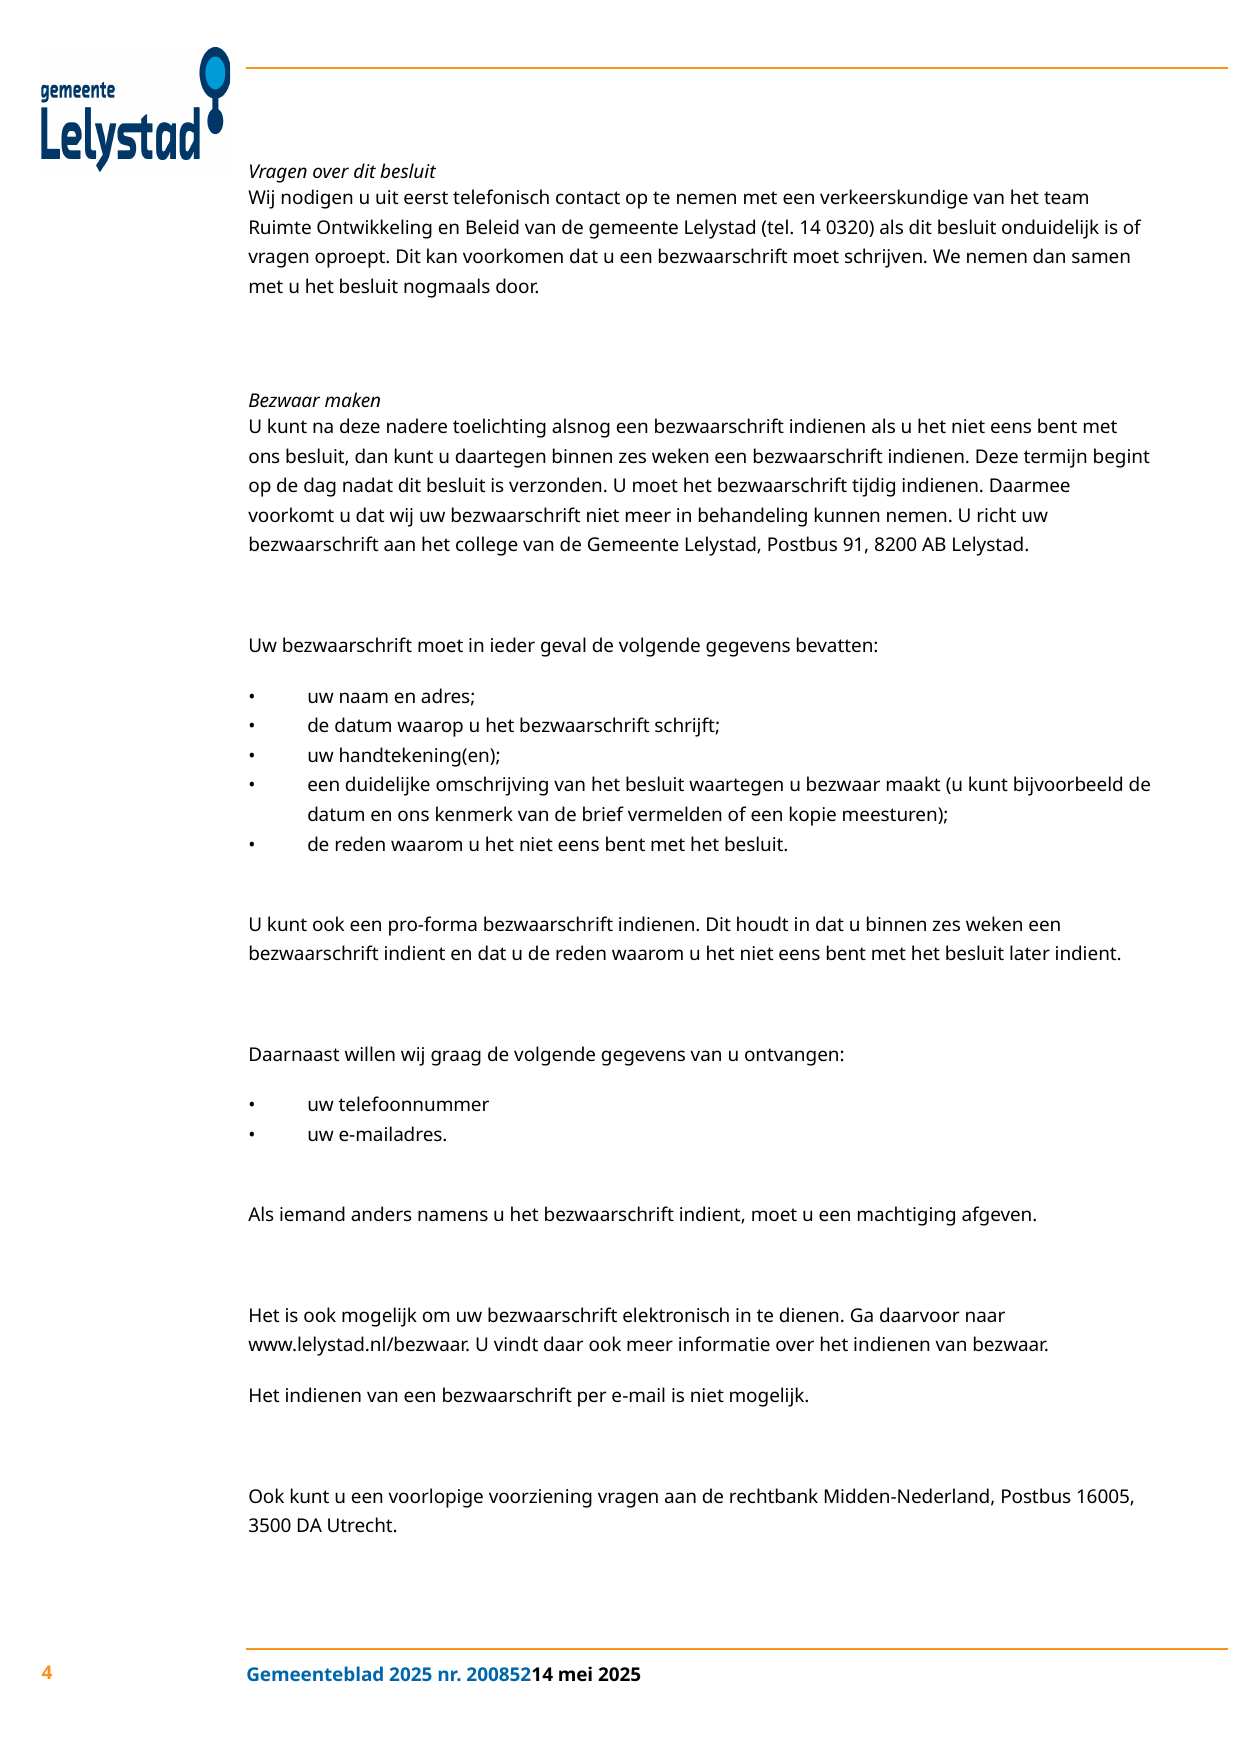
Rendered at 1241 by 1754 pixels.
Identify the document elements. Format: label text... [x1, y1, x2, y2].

text Daarnaast willen wij graag de volgende gegevens van u ontvangen: [248, 1041, 1152, 1067]
text Bezwaar maken [248, 388, 1152, 413]
text Vragen over dit besluit [248, 159, 1152, 184]
text Als iemand anders namens u het bezwaarschrift indient, moet u een machtiging afgeven. [248, 1201, 1152, 1227]
text U kunt na deze nadere toelichting alsnog een bezwaarschrift indienen als u het niet eens bent met ons besluit, dan kunt u daartegen binnen zes weken een bezwaarschrift indienen. Deze termijn begint op de dag nadat dit besluit is verzonden. U moet het bezwaarschrift tijdig indienen. Daarmee voorkomt u dat wij uw bezwaarschrift niet meer in behandeling kunnen nemen. U richt uw bezwaarschrift aan het college van de Gemeente Lelystad, Postbus 91, 8200 AB Lelystad. [248, 413, 1152, 557]
text U kunt ook een pro-forma bezwaarschrift indienen. Dit houdt in dat u binnen zes weken een bezwaarschrift indient en dat u de reden waarom u het niet eens bent met het besluit later indient. [248, 911, 1152, 966]
picture [41, 47, 231, 172]
list uw handtekening(en); [248, 742, 1152, 768]
list de reden waarom u het niet eens bent met het besluit. [248, 831, 1152, 857]
list uw naam en adres; [248, 683, 1152, 709]
text Uw bezwaarschrift moet in ieder geval de volgende gegevens bevatten: [248, 632, 1152, 658]
text Ook kunt u een voorlopige voorziening vragen aan de rechtbank Midden-Nederland, Postbus 16005, 3500 DA Utrecht. [248, 1483, 1152, 1538]
list uw telefoonnummer [248, 1092, 1152, 1117]
list uw e-mailadres. [248, 1121, 1152, 1147]
list een duidelijke omschrijving van het besluit waartegen u bezwaar maakt (u kunt bijvoorbeeld de datum en ons kenmerk van de brief vermelden of een kopie meesturen); [248, 772, 1152, 827]
list de datum waarop u het bezwaarschrift schrijft; [248, 712, 1152, 738]
text Wij nodigen u uit eerst telefonisch contact op te nemen met een verkeerskundige van het team Ruimte Ontwikkeling en Beleid van de gemeente Lelystad (tel. 14 0320) als dit besluit onduidelijk is of vragen oproept. Dit kan voorkomen dat u een bezwaarschrift moet schrijven. We nemen dan samen met u het besluit nogmaals door. [248, 184, 1152, 299]
text Het indienen van een bezwaarschrift per e-mail is niet mogelijk. [248, 1382, 1152, 1408]
text Het is ook mogelijk om uw bezwaarschrift elektronisch in te dienen. Ga daarvoor naar www.lelystad.nl/bezwaar. U vindt daar ook meer informatie over het indienen van bezwaar. [248, 1302, 1152, 1357]
